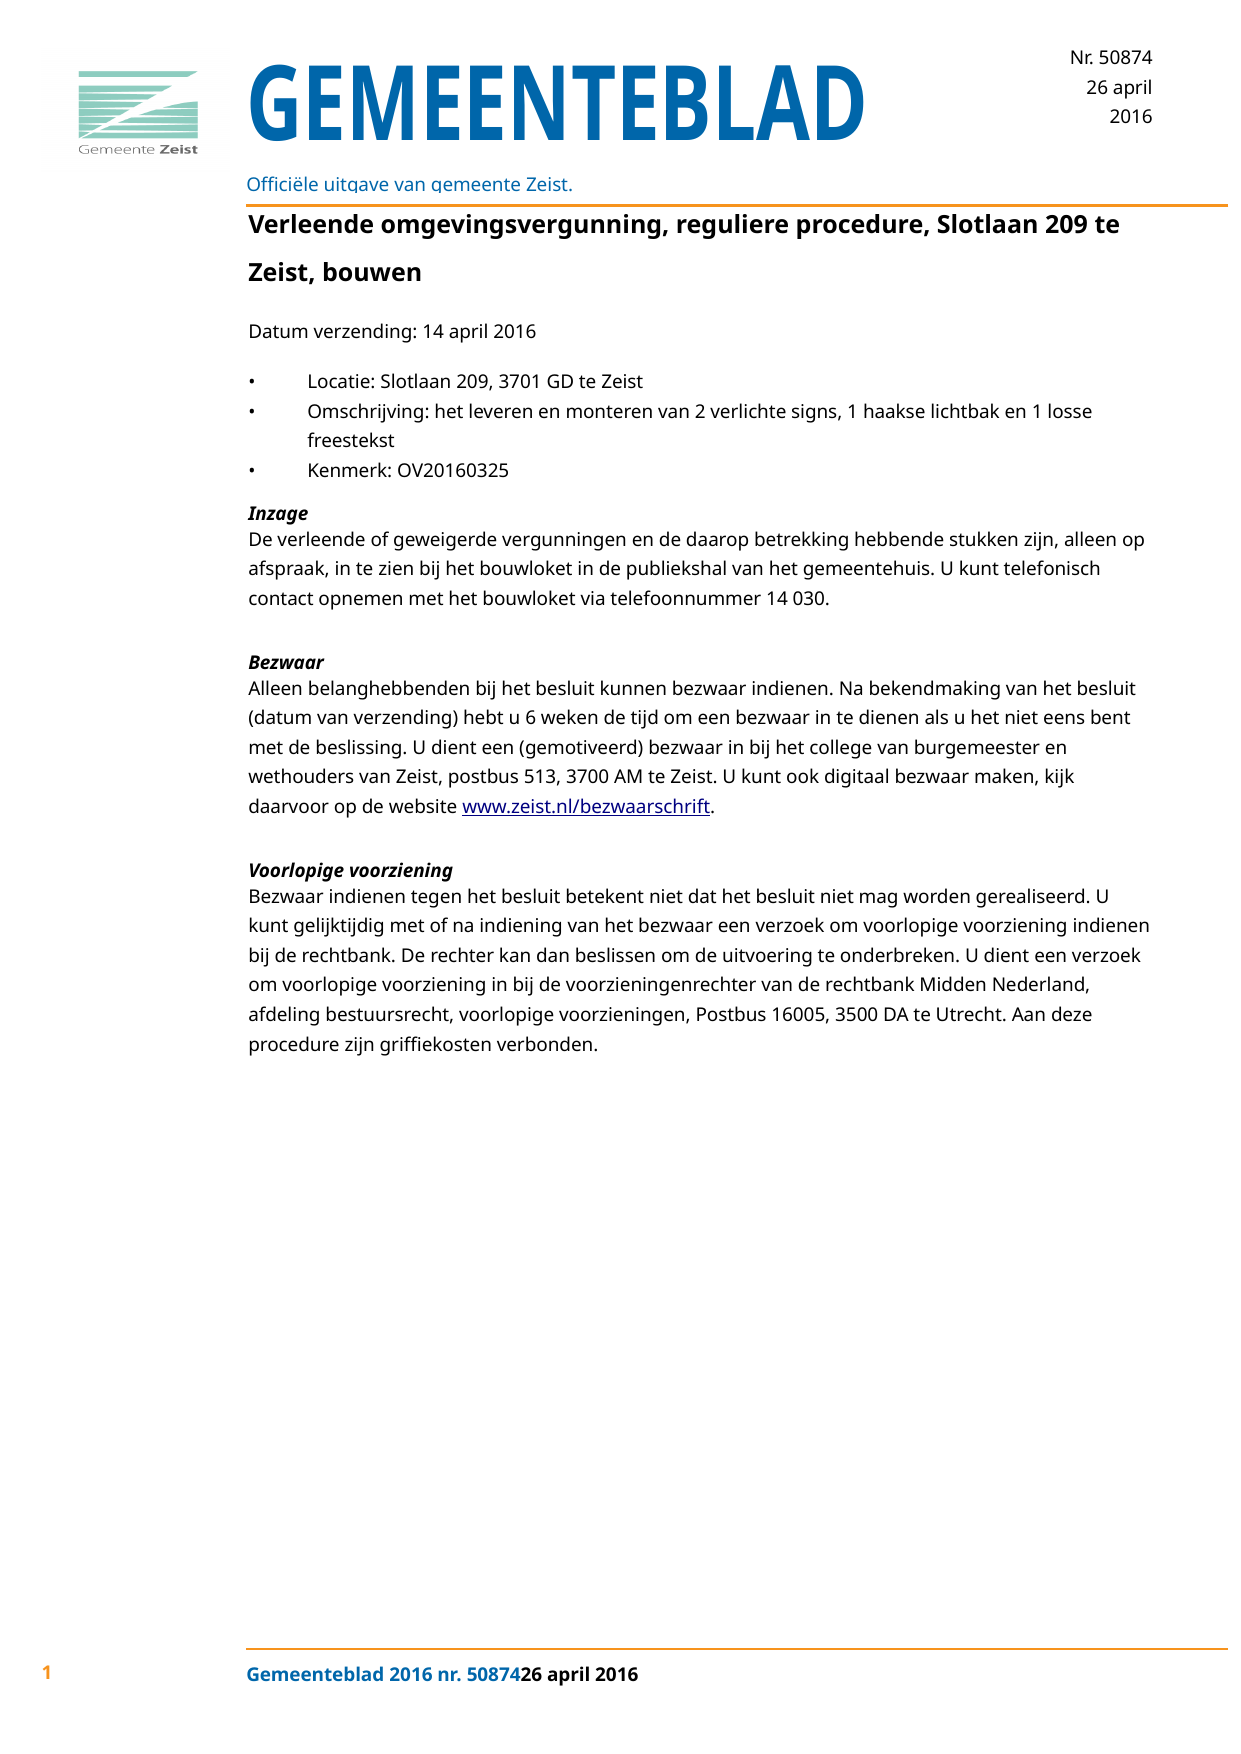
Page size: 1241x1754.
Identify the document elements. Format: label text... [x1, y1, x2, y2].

text Alleen belanghebbenden bij het besluit kunnen bezwaar indienen. Na bekendmaking van het besluit (datum van verzending) hebt u 6 weken de tijd om een bezwaar in te dienen als u het niet eens bent met de beslissing. U dient een (gemotiveerd) bezwaar in bij het college van burgemeester en wethouders van Zeist, postbus 513, 3700 AM te Zeist. U kunt ook digitaal bezwaar maken, kijk daarvoor op de website www.zeist.nl/bezwaarschrift. [248, 675, 1152, 819]
picture [41, 47, 231, 172]
text Datum verzending: 14 april 2016 [248, 318, 1152, 344]
list Kenmerk: OV20160325 [248, 457, 1152, 483]
text Voorlopige voorziening [248, 857, 1152, 883]
text Verleende omgevingsvergunning, reguliere procedure, Slotlaan 209 te Zeist, bouwen [248, 207, 1152, 288]
text Inzage [248, 500, 1152, 526]
list Locatie: Slotlaan 209, 3701 GD te Zeist [248, 368, 1152, 394]
list Omschrijving: het leveren en monteren van 2 verlichte signs, 1 haakse lichtbak en 1 losse freestekst [248, 398, 1152, 453]
text Bezwaar [248, 649, 1152, 675]
text De verleende of geweigerde vergunningen en de daarop betrekking hebbende stukken zijn, alleen op afspraak, in te zien bij het bouwloket in de publiekshal van het gemeentehuis. U kunt telefonisch contact opnemen met het bouwloket via telefoonnummer 14 030. [248, 526, 1152, 611]
text Bezwaar indienen tegen het besluit betekent niet dat het besluit niet mag worden gerealiseerd. U kunt gelijktijdig met of na indiening van het bezwaar een verzoek om voorlopige voorziening indienen bij de rechtbank. De rechter kan dan beslissen om de uitvoering te onderbreken. U dient een verzoek om voorlopige voorziening in bij de voorzieningenrechter van de rechtbank Midden Nederland, afdeling bestuursrecht, voorlopige voorzieningen, Postbus 16005, 3500 DA te Utrecht. Aan deze procedure zijn griffiekosten verbonden. [248, 883, 1152, 1056]
